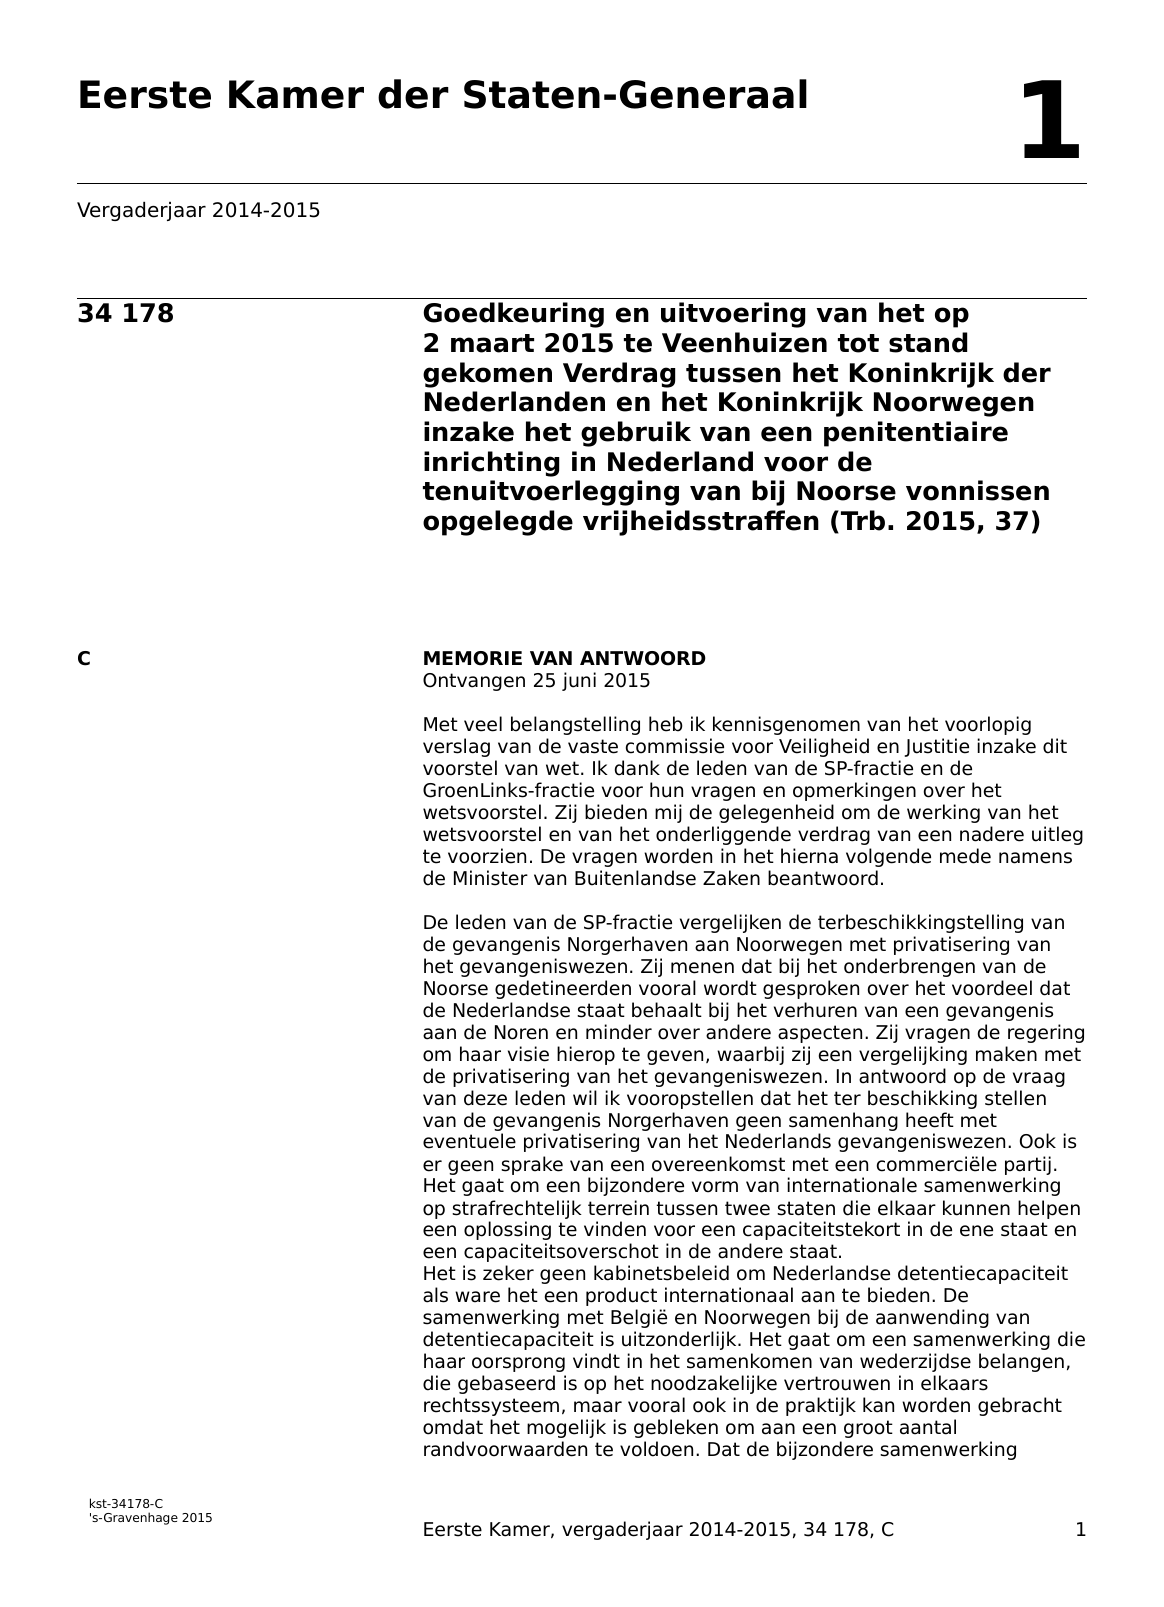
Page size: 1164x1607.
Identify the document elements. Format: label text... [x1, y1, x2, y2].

table_header Eerste Kamer der Staten-Generaal [77, 59, 886, 183]
text Ontvangen 25 juni 2015 [422, 669, 1087, 691]
text Het is zeker geen kabinetsbeleid om Nederlandse detentiecapaciteit als ware het een product internationaal aan te bieden. De samenwerking met België en Noorwegen bij de aanwending van detentiecapaciteit is uitzonderlijk. Het gaat om een samenwerking die haar oorsprong vindt in het samenkomen van wederzijdse belangen, die gebaseerd is op het noodzakelijke vertrouwen in elkaars rechtssysteem, maar vooral ook in de praktijk kan worden gebracht omdat het mogelijk is gebleken om aan een groot aantal randvoorwaarden te voldoen. Dat de bijzondere samenwerking [422, 1263, 1087, 1461]
subtitle C MEMORIE VAN ANTWOORD [77, 647, 1087, 669]
table_header 1 [886, 59, 1087, 183]
text De leden van de SP-fractie vergelijken de terbeschikkingstelling van de gevangenis Norgerhaven aan Noorwegen met privatisering van het gevangeniswezen. Zij menen dat bij het onderbrengen van de Noorse gedetineerden vooral wordt gesproken over het voordeel dat de Nederlandse staat behaalt bij het verhuren van een gevangenis aan de Noren en minder over andere aspecten. Zij vragen de regering om haar visie hierop te geven, waarbij zij een vergelijking maken met de privatisering van het gevangeniswezen. In antwoord op de vraag van deze leden wil ik vooropstellen dat het ter beschikking stellen van de gevangenis Norgerhaven geen samenhang heeft met eventuele privatisering van het Nederlands gevangeniswezen. Ook is er geen sprake van een overeenkomst met een commerciële partij. Het gaat om een bijzondere vorm van internationale samenwerking op strafrechtelijk terrein tussen twee staten die elkaar kunnen helpen een oplossing te vinden voor een capaciteitstekort in de ene staat en een capaciteitsoverschot in de andere staat. [422, 912, 1087, 1263]
table_cell Vergaderjaar 2014-2015 [77, 184, 1087, 298]
text kst-34178-C [88, 1497, 323, 1511]
text 's-Gravenhage 2015 [88, 1511, 323, 1525]
subtitle 34 178 Goedkeuring en uitvoering van het op 2 maart 2015 te Veenhuizen tot stand gekomen Verdrag tussen het Koninkrijk der Nederlanden en het Koninkrijk Noorwegen inzake het gebruik van een penitentiaire inrichting in Nederland voor de tenuitvoerlegging van bij Noorse vonnissen opgelegde vrijheidsstraffen (Trb. 2015, 37) [77, 299, 1087, 536]
text Met veel belangstelling heb ik kennisgenomen van het voorlopig verslag van de vaste commissie voor Veiligheid en Justitie inzake dit voorstel van wet. Ik dank de leden van de SP-fractie en de GroenLinks-fractie voor hun vragen en opmerkingen over het wetsvoorstel. Zij bieden mij de gelegenheid om de werking van het wetsvoorstel en van het onderliggende verdrag van een nadere uitleg te voorzien. De vragen worden in het hierna volgende mede namens de Minister van Buitenlandse Zaken beantwoord. [422, 714, 1087, 889]
